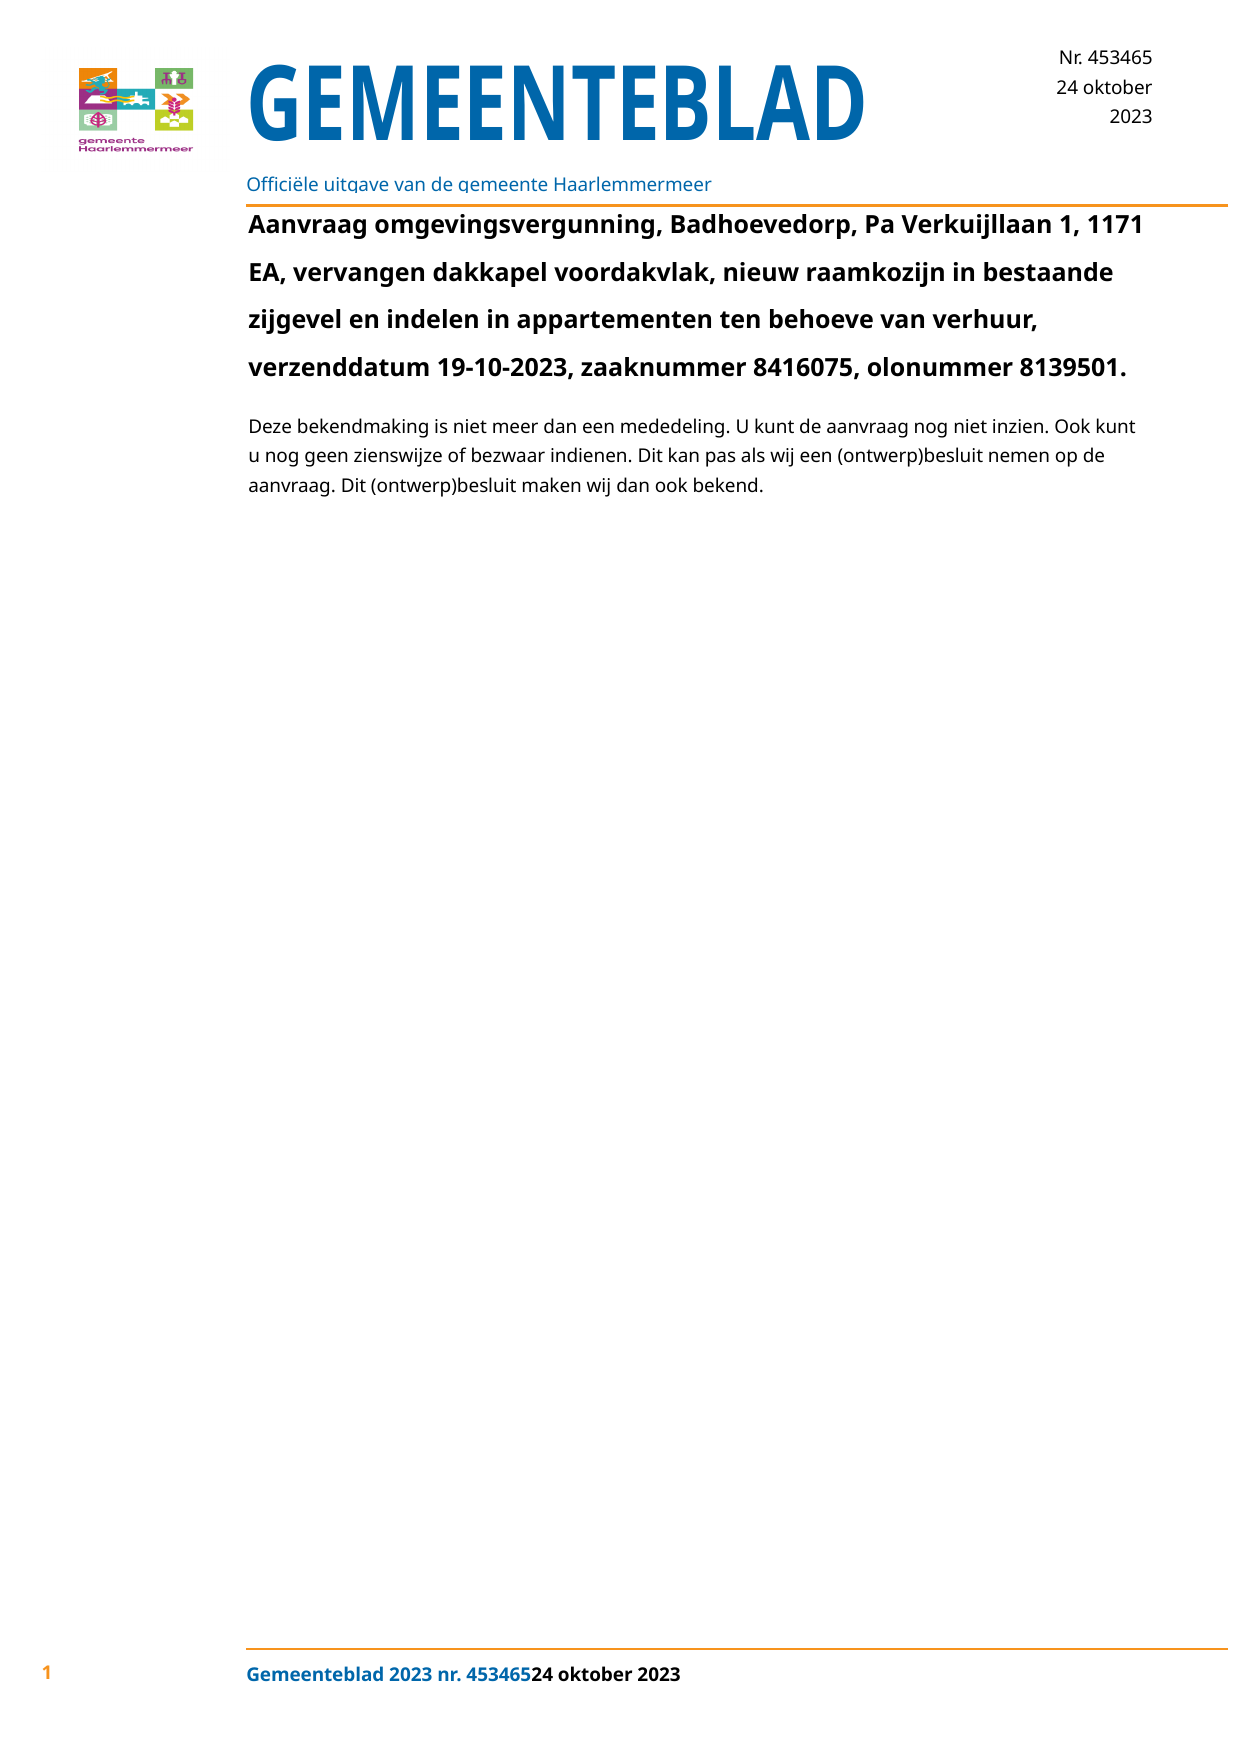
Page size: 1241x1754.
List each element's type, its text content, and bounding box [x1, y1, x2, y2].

text Aanvraag omgevingsvergunning, Badhoevedorp, Pa Verkuijllaan 1, 1171 EA, vervangen dakkapel voordakvlak, nieuw raamkozijn in bestaande zijgevel en indelen in appartementen ten behoeve van verhuur, verzenddatum 19-10-2023, zaaknummer 8416075, olonummer 8139501. [248, 207, 1152, 384]
text Deze bekendmaking is niet meer dan een mededeling. U kunt de aanvraag nog niet inzien. Ook kunt u nog geen zienswijze of bezwaar indienen. Dit kan pas als wij een (ontwerp)besluit nemen op de aanvraag. Dit (ontwerp)besluit maken wij dan ook bekend. [248, 413, 1152, 498]
picture [41, 47, 231, 172]
